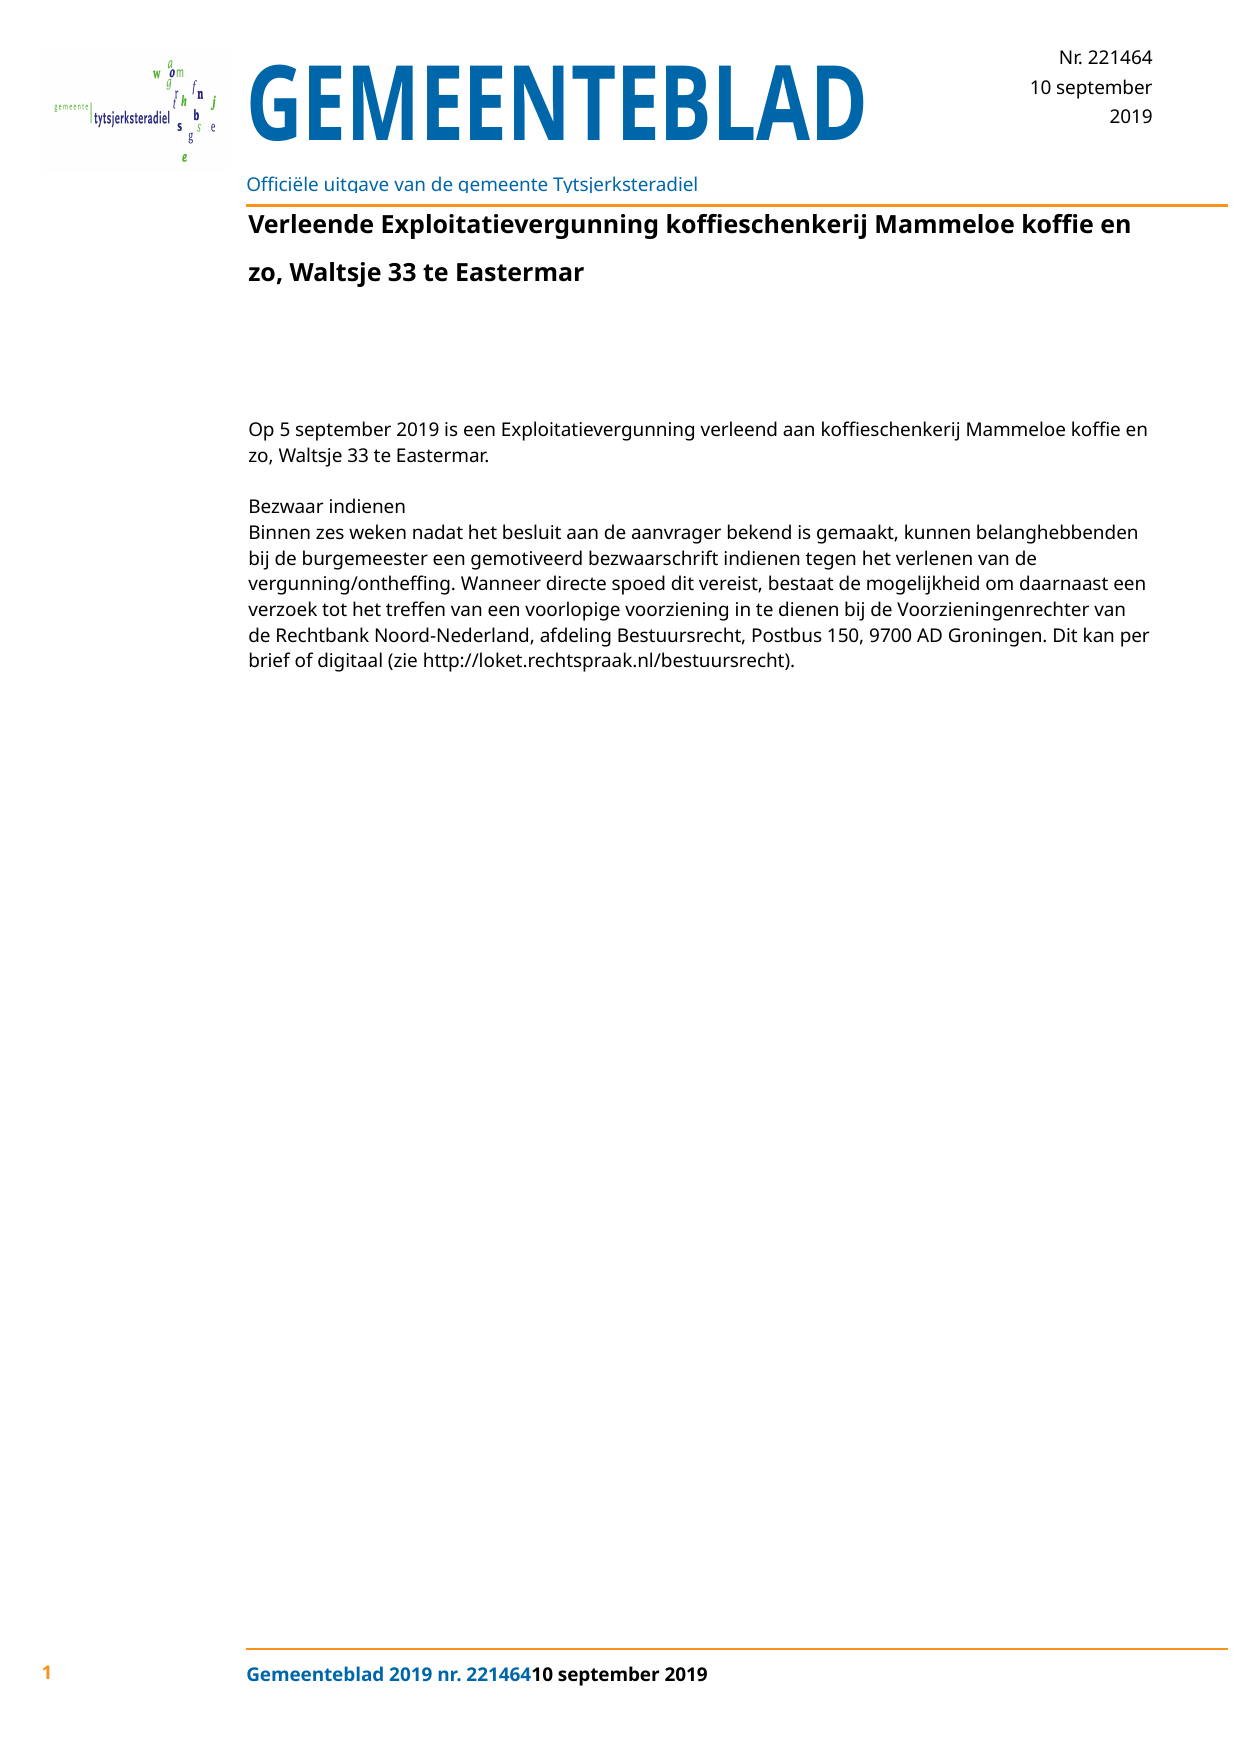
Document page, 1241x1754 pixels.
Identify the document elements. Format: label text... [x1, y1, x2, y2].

text Op 5 september 2019 is een Exploitatievergunning verleend aan koffieschenkerij Mammeloe koffie en zo, Waltsje 33 te Eastermar. [248, 416, 1152, 468]
text Bezwaar indienen [248, 493, 1152, 519]
text Binnen zes weken nadat het besluit aan de aanvrager bekend is gemaakt, kunnen belanghebbenden bij de burgemeester een gemotiveerd bezwaarschrift indienen tegen het verlenen van de vergunning/ontheffing. Wanneer directe spoed dit vereist, bestaat de mogelijkheid om daarnaast een verzoek tot het treffen van een voorlopige voorziening in te dienen bij de Voorzieningenrechter van de Rechtbank Noord-Nederland, afdeling Bestuursrecht, Postbus 150, 9700 AD Groningen. Dit kan per brief of digitaal (zie http://loket.rechtspraak.nl/bestuursrecht). [248, 519, 1152, 673]
picture [41, 47, 231, 172]
text Verleende Exploitatievergunning koffieschenkerij Mammeloe koffie en zo, Waltsje 33 te Eastermar [248, 207, 1152, 288]
